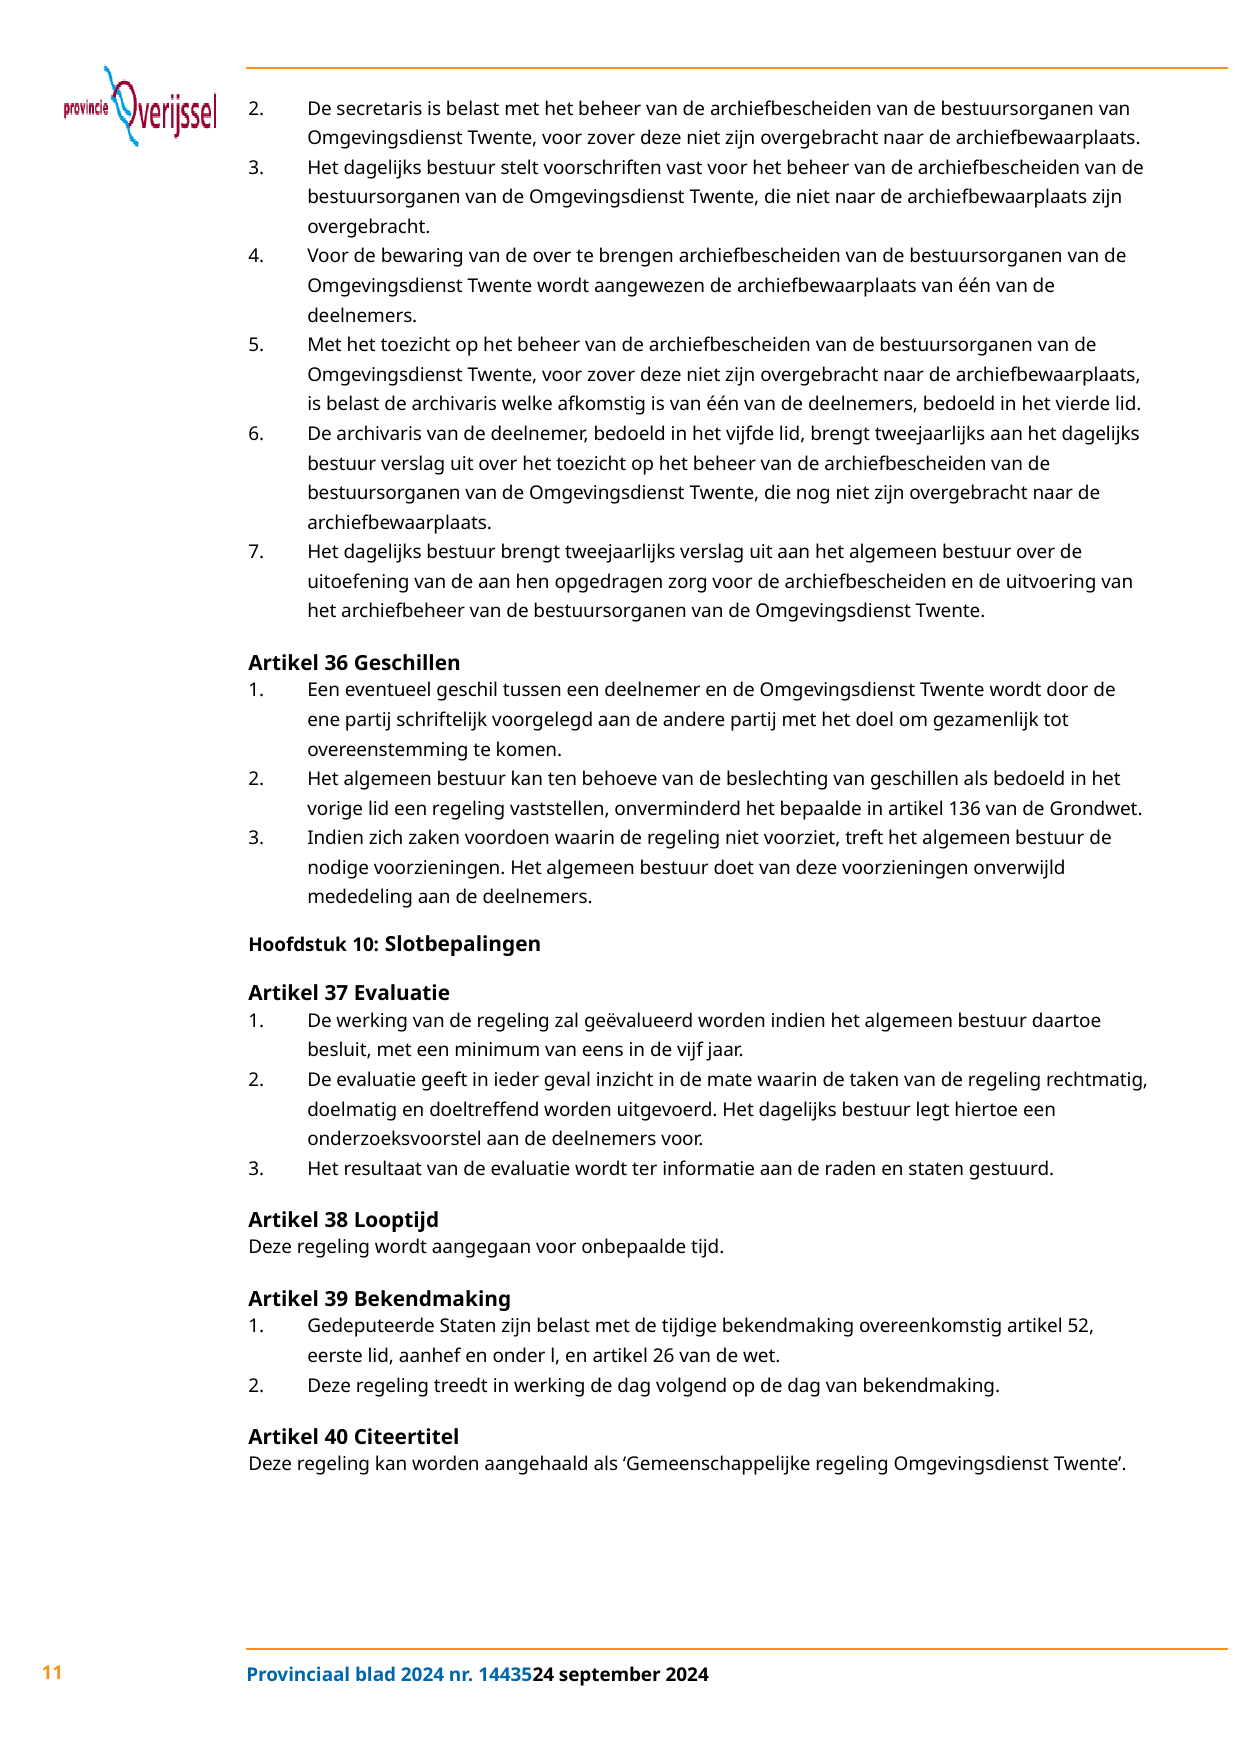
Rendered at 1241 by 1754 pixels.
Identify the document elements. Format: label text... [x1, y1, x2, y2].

list Gedeputeerde Staten zijn belast met de tijdige bekendmaking overeenkomstig artikel 52, eerste lid, aanhef en onder l, en artikel 26 van de wet. [248, 1313, 1152, 1368]
text Artikel 38 Looptijd [248, 1205, 1152, 1234]
text Deze regeling wordt aangegaan voor onbepaalde tijd. [248, 1234, 1152, 1259]
text Hoofdstuk 10: Slotbepalingen [248, 929, 1152, 958]
list De werking van de regeling zal geëvalueerd worden indien het algemeen bestuur daartoe besluit, met een minimum van eens in de vijf jaar. [248, 1007, 1152, 1062]
text Deze regeling kan worden aangehaald als ‘Gemeenschappelijke regeling Omgevingsdienst Twente’. [248, 1451, 1152, 1476]
list Het dagelijks bestuur brengt tweejaarlijks verslag uit aan het algemeen bestuur over de uitoefening van de aan hen opgedragen zorg voor de archiefbescheiden en de uitvoering van het archiefbeheer van de bestuursorganen van de Omgevingsdienst Twente. [248, 538, 1152, 623]
list Het algemeen bestuur kan ten behoeve van de beslechting van geschillen als bedoeld in het vorige lid een regeling vaststellen, onverminderd het bepaalde in artikel 136 van de Grondwet. [248, 765, 1152, 821]
list Een eventueel geschil tussen een deelnemer en de Omgevingsdienst Twente wordt door de ene partij schriftelijk voorgelegd aan de andere partij met het doel om gezamenlijk tot overeenstemming te komen. [248, 677, 1152, 761]
list De evaluatie geeft in ieder geval inzicht in de mate waarin de taken van de regeling rechtmatig, doelmatig en doeltreffend worden uitgevoerd. Het dagelijks bestuur legt hiertoe een onderzoeksvoorstel aan de deelnemers voor. [248, 1066, 1152, 1151]
list Deze regeling treedt in werking de dag volgend op de dag van bekendmaking. [248, 1372, 1152, 1397]
text Artikel 40 Citeertitel [248, 1422, 1152, 1451]
list Indien zich zaken voordoen waarin de regeling niet voorziet, treft het algemeen bestuur de nodige voorzieningen. Het algemeen bestuur doet van deze voorzieningen onverwijld mededeling aan de deelnemers. [248, 824, 1152, 909]
list De archivaris van de deelnemer, bedoeld in het vijfde lid, brengt tweejaarlijks aan het dagelijks bestuur verslag uit over het toezicht op het beheer van de archiefbescheiden van de bestuursorganen van de Omgevingsdienst Twente, die nog niet zijn overgebracht naar de archiefbewaarplaats. [248, 420, 1152, 535]
list Het resultaat van de evaluatie wordt ter informatie aan de raden en staten gestuurd. [248, 1155, 1152, 1181]
list Voor de bewaring van de over te brengen archiefbescheiden van de bestuursorganen van de Omgevingsdienst Twente wordt aangewezen de archiefbewaarplaats van één van de deelnemers. [248, 243, 1152, 328]
text Artikel 37 Evaluatie [248, 978, 1152, 1007]
text Artikel 39 Bekendmaking [248, 1284, 1152, 1313]
list De secretaris is belast met het beheer van de archiefbescheiden van de bestuursorganen van Omgevingsdienst Twente, voor zover deze niet zijn overgebracht naar de archiefbewaarplaats. [248, 95, 1152, 150]
list Met het toezicht op het beheer van de archiefbescheiden van de bestuursorganen van de Omgevingsdienst Twente, voor zover deze niet zijn overgebracht naar de archiefbewaarplaats, is belast de archivaris welke afkomstig is van één van de deelnemers, bedoeld in het vierde lid. [248, 331, 1152, 416]
picture [41, 47, 231, 172]
text Artikel 36 Geschillen [248, 648, 1152, 677]
list Het dagelijks bestuur stelt voorschriften vast voor het beheer van de archiefbescheiden van de bestuursorganen van de Omgevingsdienst Twente, die niet naar de archiefbewaarplaats zijn overgebracht. [248, 154, 1152, 239]
